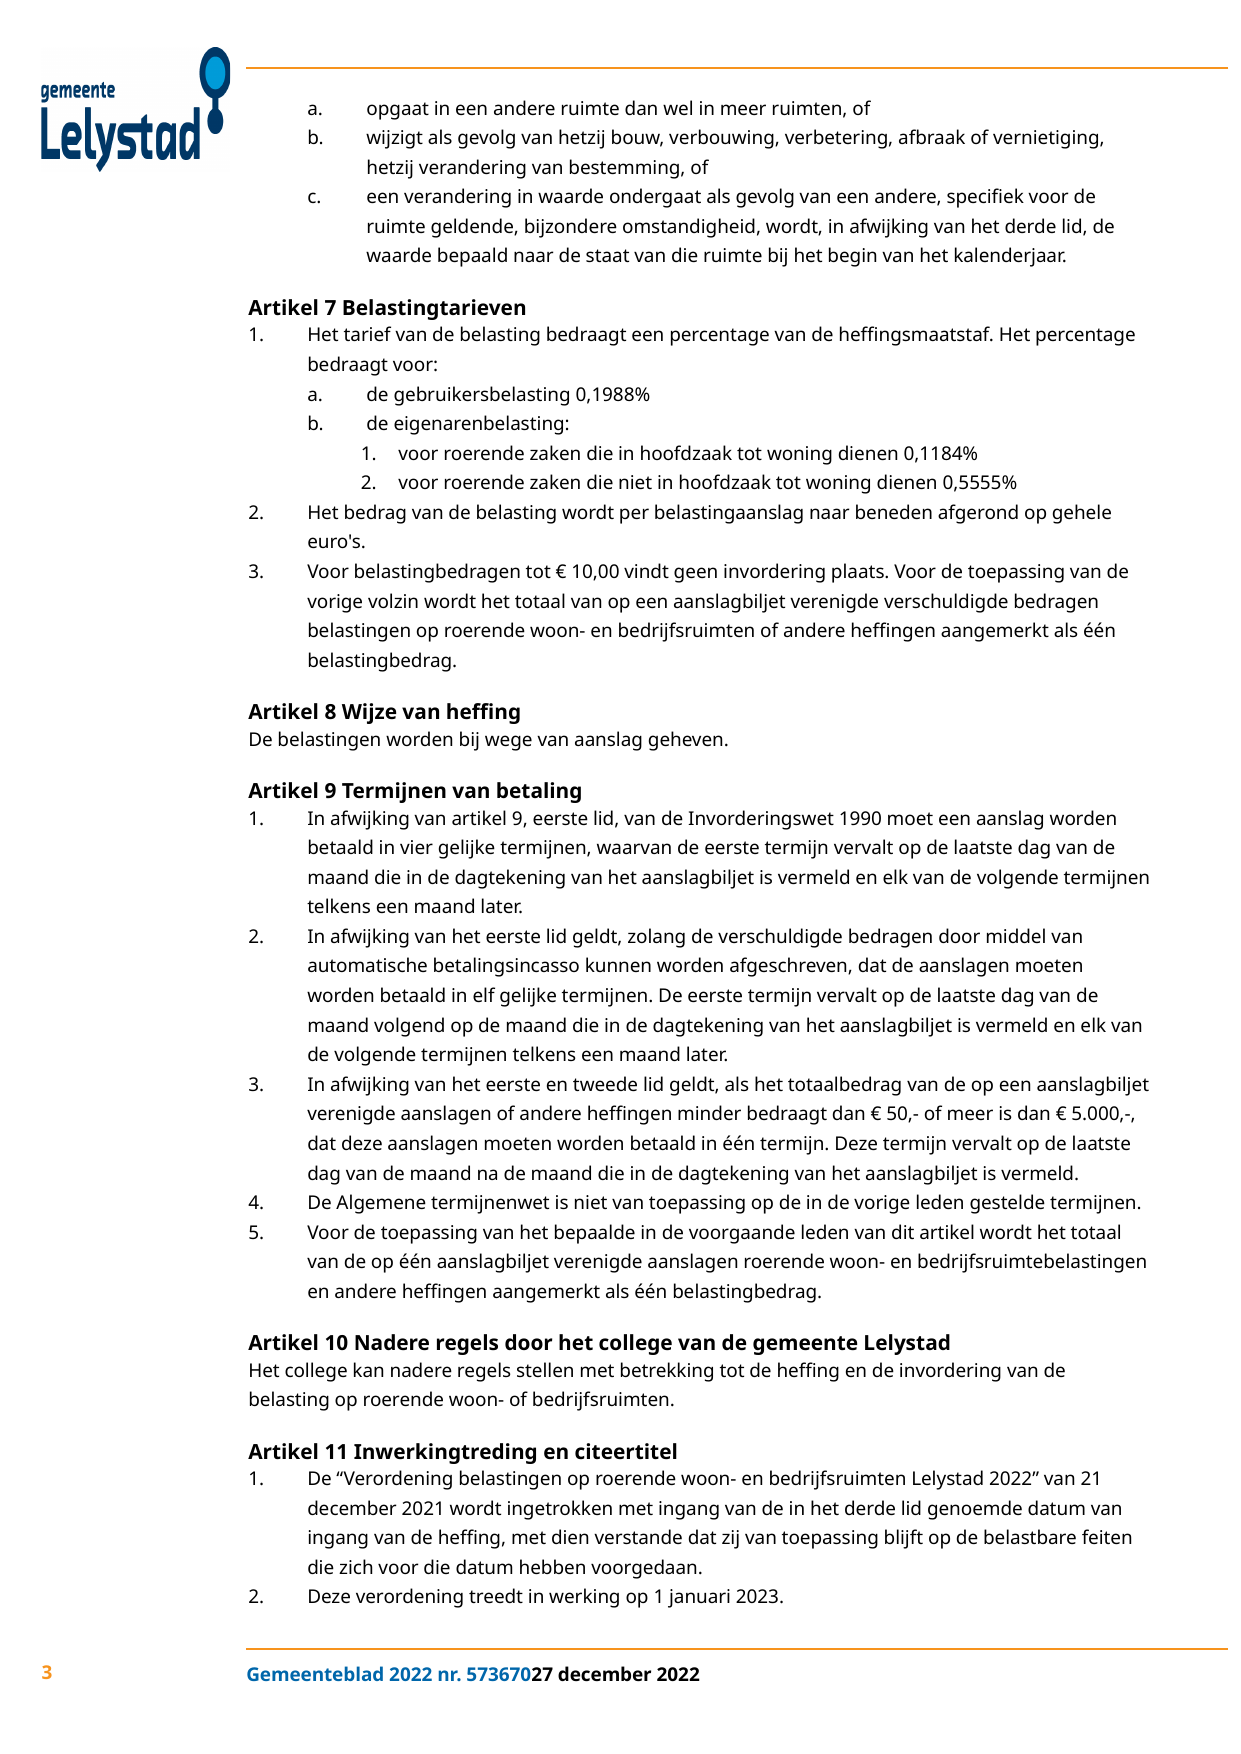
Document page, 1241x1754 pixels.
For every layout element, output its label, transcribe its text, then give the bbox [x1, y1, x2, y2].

list In afwijking van het eerste lid geldt, zolang de verschuldigde bedragen door middel van automatische betalingsincasso kunnen worden afgeschreven, dat de aanslagen moeten worden betaald in elf gelijke termijnen. De eerste termijn vervalt op de laatste dag van de maand volgend op de maand die in de dagtekening van het aanslagbiljet is vermeld en elk van de volgende termijnen telkens een maand later. [248, 923, 1152, 1067]
list een verandering in waarde ondergaat als gevolg van een andere, specifiek voor de ruimte geldende, bijzondere omstandigheid, wordt, in afwijking van het derde lid, de waarde bepaald naar de staat van die ruimte bij het begin van het kalenderjaar. [307, 183, 1152, 268]
list voor roerende zaken die in hoofdzaak tot woning dienen 0,1184% [361, 440, 1152, 466]
list De Algemene termijnenwet is niet van toepassing op de in de vorige leden gestelde termijnen. [248, 1189, 1152, 1215]
picture [41, 47, 231, 172]
list wijzigt als gevolg van hetzij bouw, verbouwing, verbetering, afbraak of vernietiging, hetzij verandering van bestemming, of [307, 124, 1152, 180]
text Artikel 11 Inwerkingtreding en citeertitel [248, 1437, 1152, 1465]
list Het bedrag van de belasting wordt per belastingaanslag naar beneden afgerond op gehele euro's. [248, 499, 1152, 554]
list In afwijking van artikel 9, eerste lid, van de Invorderingswet 1990 moet een aanslag worden betaald in vier gelijke termijnen, waarvan de eerste termijn vervalt op de laatste dag van de maand die in de dagtekening van het aanslagbiljet is vermeld en elk van de volgende termijnen telkens een maand later. [248, 805, 1152, 919]
list opgaat in een andere ruimte dan wel in meer ruimten, of [307, 95, 1152, 121]
text De belastingen worden bij wege van aanslag geheven. [248, 726, 1152, 752]
list Voor de toepassing van het bepaalde in de voorgaande leden van dit artikel wordt het totaal van de op één aanslagbiljet verenigde aanslagen roerende woon- en bedrijfsruimtebelastingen en andere heffingen aangemerkt als één belastingbedrag. [248, 1219, 1152, 1304]
text Het college kan nadere regels stellen met betrekking tot de heffing en de invordering van de belasting op roerende woon- of bedrijfsruimten. [248, 1357, 1152, 1412]
list de gebruikersbelasting 0,1988% [307, 381, 1152, 406]
text Artikel 7 Belastingtarieven [248, 293, 1152, 322]
list Voor belastingbedragen tot € 10,00 vindt geen invordering plaats. Voor de toepassing van de vorige volzin wordt het totaal van op een aanslagbiljet verenigde verschuldigde bedragen belastingen op roerende woon- en bedrijfsruimten of andere heffingen aangemerkt als één belastingbedrag. [248, 558, 1152, 673]
list de eigenarenbelasting: [307, 410, 1152, 436]
list Het tarief van de belasting bedraagt een percentage van de heffingsmaatstaf. Het percentage bedraagt voor: [248, 322, 1152, 377]
list In afwijking van het eerste en tweede lid geldt, als het totaalbedrag van de op een aanslagbiljet verenigde aanslagen of andere heffingen minder bedraagt dan € 50,- of meer is dan € 5.000,-, dat deze aanslagen moeten worden betaald in één termijn. Deze termijn vervalt op de laatste dag van de maand na de maand die in de dagtekening van het aanslagbiljet is vermeld. [248, 1071, 1152, 1185]
text Artikel 9 Termijnen van betaling [248, 776, 1152, 805]
text Artikel 10 Nadere regels door het college van de gemeente Lelystad [248, 1328, 1152, 1357]
list voor roerende zaken die niet in hoofdzaak tot woning dienen 0,5555% [361, 469, 1152, 495]
list Deze verordening treedt in werking op 1 januari 2023. [248, 1584, 1152, 1609]
list De “Verordening belastingen op roerende woon- en bedrijfsruimten Lelystad 2022” van 21 december 2021 wordt ingetrokken met ingang van de in het derde lid genoemde datum van ingang van de heffing, met dien verstande dat zij van toepassing blijft op de belastbare feiten die zich voor die datum hebben voorgedaan. [248, 1465, 1152, 1580]
text Artikel 8 Wijze van heffing [248, 697, 1152, 726]
